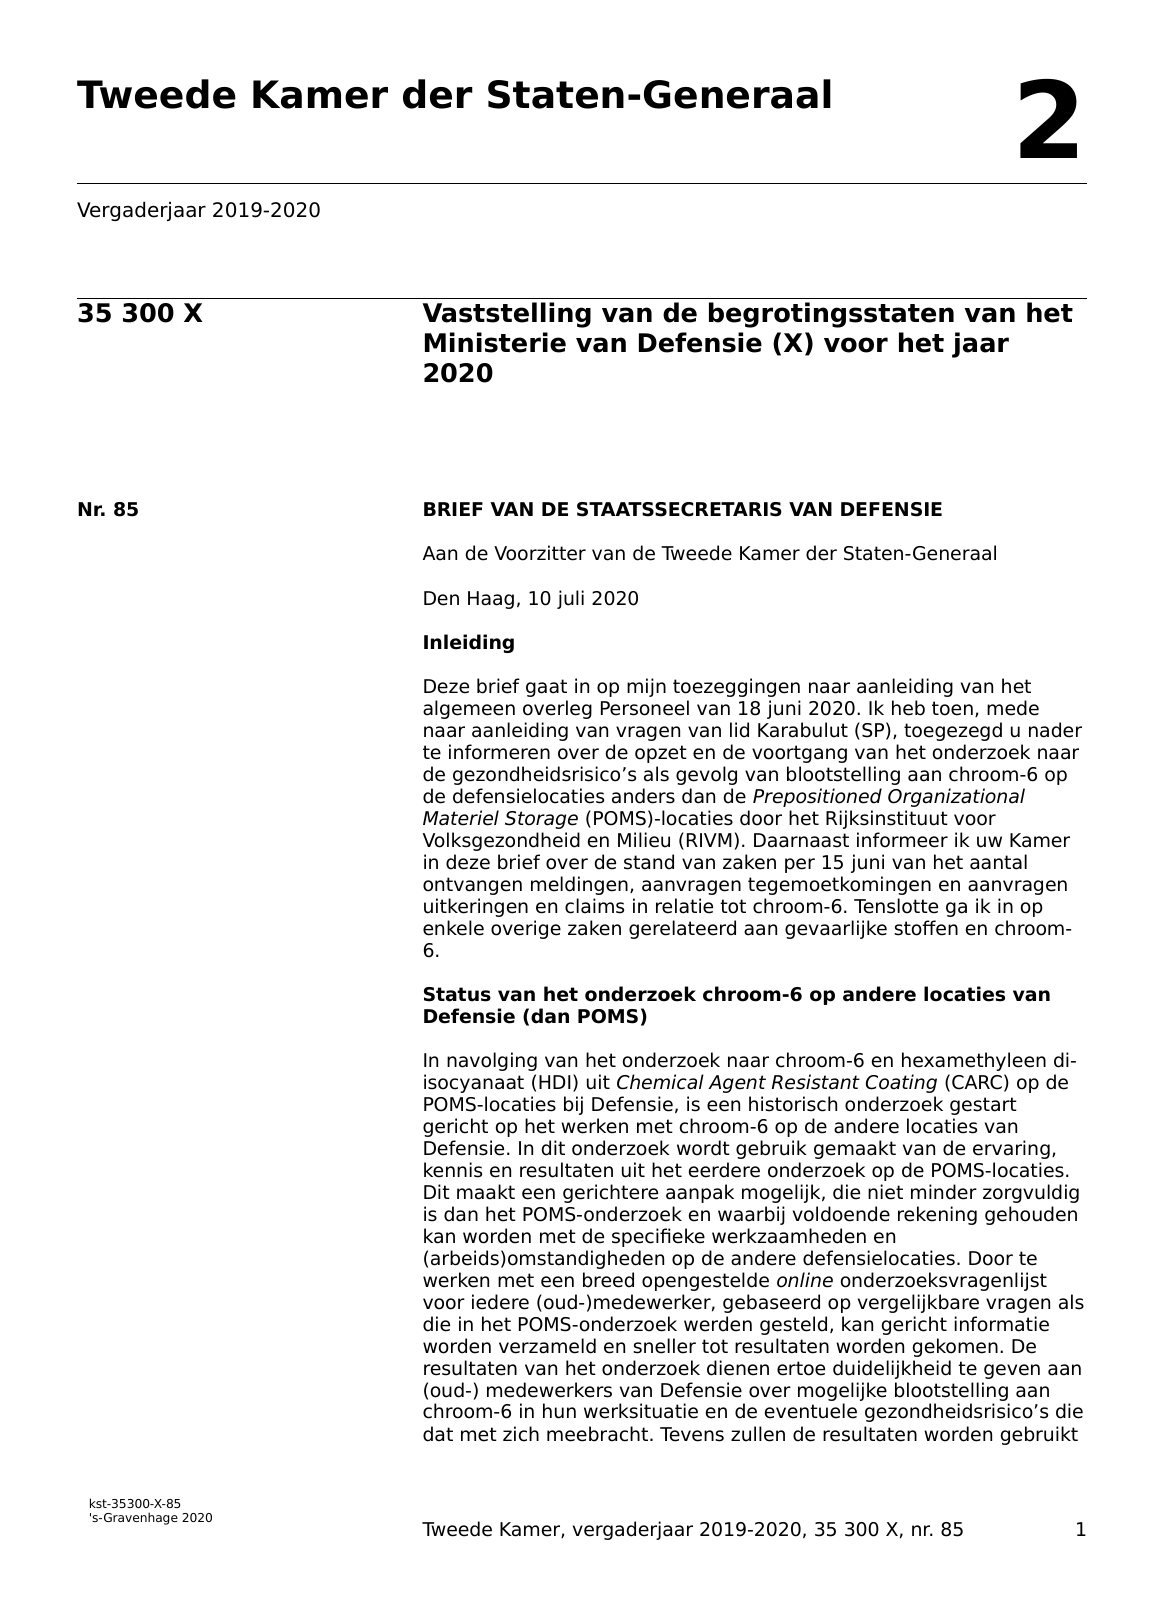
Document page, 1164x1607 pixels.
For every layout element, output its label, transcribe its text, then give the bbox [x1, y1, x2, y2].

text Den Haag, 10 juli 2020 [422, 587, 1087, 609]
subtitle Nr. 85 BRIEF VAN DE STAATSSECRETARIS VAN DEFENSIE [77, 499, 1087, 521]
table_header Tweede Kamer der Staten-Generaal [77, 59, 886, 183]
text Deze brief gaat in op mijn toezeggingen naar aanleiding van het algemeen overleg Personeel van 18 juni 2020. Ik heb toen, mede naar aanleiding van vragen van lid Karabulut (SP), toegezegd u nader te informeren over de opzet en de voortgang van het onderzoek naar de gezondheidsrisico’s als gevolg van blootstelling aan chroom-6 op de defensielocaties anders dan de Prepositioned Organizational Materiel Storage (POMS)-locaties door het Rijksinstituut voor Volksgezondheid en Milieu (RIVM). Daarnaast informeer ik uw Kamer in deze brief over de stand van zaken per 15 juni van het aantal ontvangen meldingen, aanvragen tegemoetkomingen en aanvragen uitkeringen en claims in relatie tot chroom-6. Tenslotte ga ik in op enkele overige zaken gerelateerd aan gevaarlijke stoffen en chroom-6. [422, 676, 1087, 961]
table_header 2 [886, 59, 1087, 183]
text kst-35300-X-85 [88, 1497, 323, 1511]
text Aan de Voorzitter van de Tweede Kamer der Staten-Generaal [422, 543, 1087, 565]
subtitle 35 300 X Vaststelling van de begrotingsstaten van het Ministerie van Defensie (X) voor het jaar 2020 [77, 299, 1087, 388]
text 's-Gravenhage 2020 [88, 1511, 323, 1525]
text In navolging van het onderzoek naar chroom-6 en hexamethyleen di-isocyanaat (HDI) uit Chemical Agent Resistant Coating (CARC) op de POMS-locaties bij Defensie, is een historisch onderzoek gestart gericht op het werken met chroom-6 op de andere locaties van Defensie. In dit onderzoek wordt gebruik gemaakt van de ervaring, kennis en resultaten uit het eerdere onderzoek op de POMS-locaties. Dit maakt een gerichtere aanpak mogelijk, die niet minder zorgvuldig is dan het POMS-onderzoek en waarbij voldoende rekening gehouden kan worden met de specifieke werkzaamheden en (arbeids)omstandigheden op de andere defensielocaties. Door te werken met een breed opengestelde online onderzoeksvragenlijst voor iedere (oud-)medewerker, gebaseerd op vergelijkbare vragen als die in het POMS-onderzoek werden gesteld, kan gericht informatie worden verzameld en sneller tot resultaten worden gekomen. De resultaten van het onderzoek dienen ertoe duidelijkheid te geven aan (oud-) medewerkers van Defensie over mogelijke blootstelling aan chroom-6 in hun werksituatie en de eventuele gezondheidsrisico’s die dat met zich meebracht. Tevens zullen de resultaten worden gebruikt [422, 1050, 1087, 1445]
table_cell Vergaderjaar 2019-2020 [77, 184, 1087, 298]
subtitle Inleiding [422, 632, 1087, 653]
subtitle Status van het onderzoek chroom-6 op andere locaties van Defensie (dan POMS) [422, 984, 1087, 1028]
